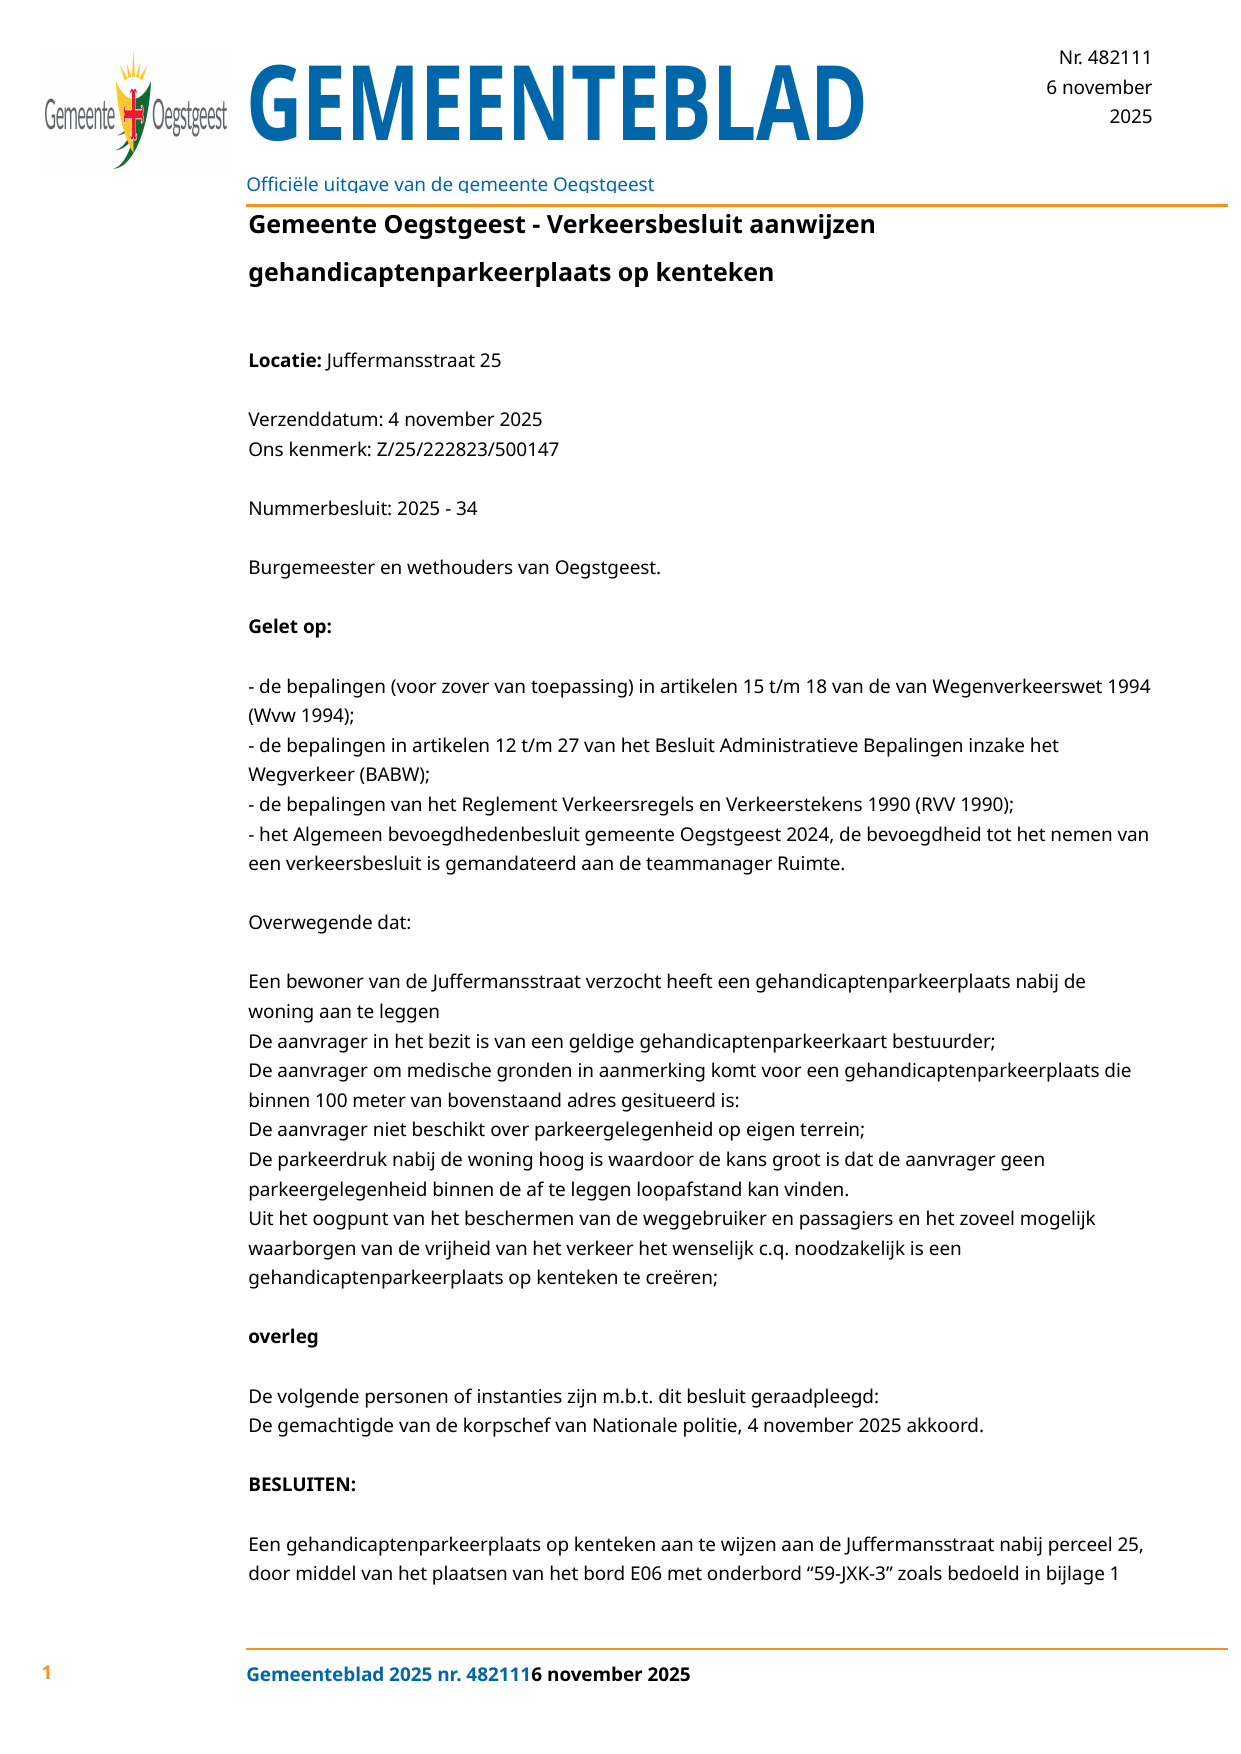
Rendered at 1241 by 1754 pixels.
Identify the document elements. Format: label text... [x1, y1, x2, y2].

text Gemeente Oegstgeest - Verkeersbesluit aanwijzen gehandicaptenparkeerplaats op kenteken [248, 207, 1152, 288]
text Uit het oogpunt van het beschermen van de weggebruiker en passagiers en het zoveel mogelijk waarborgen van de vrijheid van het verkeer het wenselijk c.q. noodzakelijk is een gehandicaptenparkeerplaats op kenteken te creëren; [248, 1205, 1152, 1290]
text De aanvrager om medische gronden in aanmerking komt voor een gehandicaptenparkeerplaats die binnen 100 meter van bovenstaand adres gesitueerd is: [248, 1057, 1152, 1113]
text Verzenddatum: 4 november 2025 [248, 407, 1152, 432]
text De parkeerdruk nabij de woning hoog is waardoor de kans groot is dat de aanvrager geen parkeergelegenheid binnen de af te leggen loopafstand kan vinden. [248, 1146, 1152, 1202]
text - de bepalingen van het Reglement Verkeersregels en Verkeerstekens 1990 (RVV 1990); [248, 791, 1152, 817]
text De gemachtigde van de korpschef van Nationale politie, 4 november 2025 akkoord. [248, 1412, 1152, 1438]
text overleg [248, 1324, 1152, 1349]
text De aanvrager niet beschikt over parkeergelegenheid op eigen terrein; [248, 1117, 1152, 1142]
text Gelet op: [248, 614, 1152, 639]
text - het Algemeen bevoegdhedenbesluit gemeente Oegstgeest 2024, de bevoegdheid tot het nemen van een verkeersbesluit is gemandateerd aan de teammanager Ruimte. [248, 821, 1152, 876]
picture [41, 47, 231, 172]
text Locatie: Juffermansstraat 25 [248, 347, 1152, 373]
text Burgemeester en wethouders van Oegstgeest. [248, 554, 1152, 580]
text Een bewoner van de Juffermansstraat verzocht heeft een gehandicaptenparkeerplaats nabij de woning aan te leggen [248, 969, 1152, 1024]
text - de bepalingen in artikelen 12 t/m 27 van het Besluit Administratieve Bepalingen inzake het Wegverkeer (BABW); [248, 732, 1152, 787]
text De aanvrager in het bezit is van een geldige gehandicaptenparkeerkaart bestuurder; [248, 1028, 1152, 1054]
text Nummerbesluit: 2025 - 34 [248, 495, 1152, 521]
text Een gehandicaptenparkeerplaats op kenteken aan te wijzen aan de Juffermansstraat nabij perceel 25, door middel van het plaatsen van het bord E06 met onderbord “59-JXK-3” zoals bedoeld in bijlage 1 [248, 1531, 1152, 1586]
text Overwegende dat: [248, 909, 1152, 935]
text De volgende personen of instanties zijn m.b.t. dit besluit geraadpleegd: [248, 1383, 1152, 1409]
text Ons kenmerk: Z/25/222823/500147 [248, 436, 1152, 462]
text BESLUITEN: [248, 1472, 1152, 1497]
text - de bepalingen (voor zover van toepassing) in artikelen 15 t/m 18 van de van Wegenverkeerswet 1994 (Wvw 1994); [248, 673, 1152, 728]
